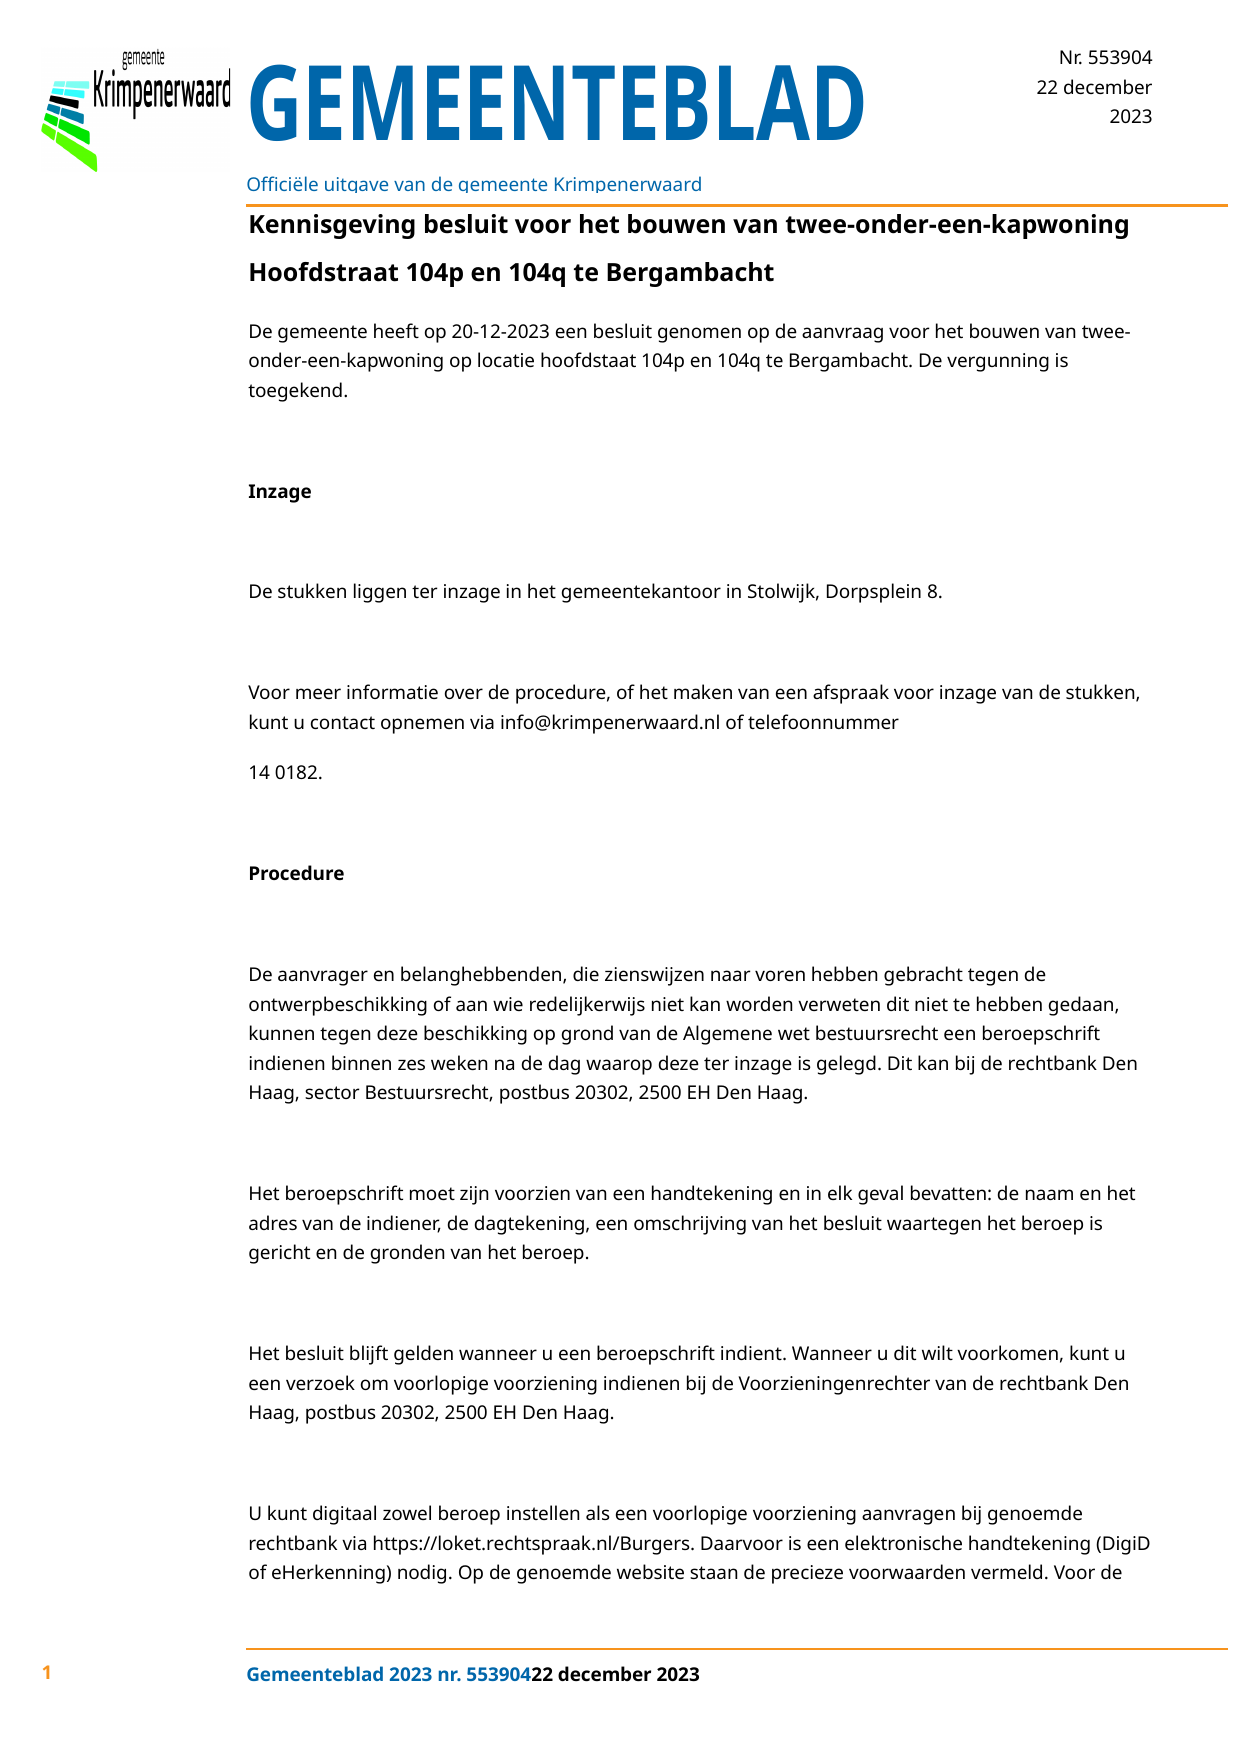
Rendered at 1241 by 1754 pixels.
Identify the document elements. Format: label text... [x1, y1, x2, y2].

text Het beroepschrift moet zijn voorzien van een handtekening en in elk geval bevatten: de naam en het adres van de indiener, de dagtekening, een omschrijving van het besluit waartegen het beroep is gericht en de gronden van het beroep. [248, 1180, 1152, 1265]
text Procedure [248, 860, 1152, 886]
text U kunt digitaal zowel beroep instellen als een voorlopige voorziening aanvragen bij genoemde rechtbank via https://loket.rechtspraak.nl/Burgers. Daarvoor is een elektronische handtekening (DigiD of eHerkenning) nodig. Op de genoemde website staan de precieze voorwaarden vermeld. Voor de [248, 1500, 1152, 1585]
text 14 0182. [248, 759, 1152, 785]
text De stukken liggen ter inzage in het gemeentekantoor in Stolwijk, Dorpsplein 8. [248, 579, 1152, 604]
text Kennisgeving besluit voor het bouwen van twee-onder-een-kapwoning Hoofdstraat 104p en 104q te Bergambacht [248, 207, 1152, 288]
text Voor meer informatie over de procedure, of het maken van een afspraak voor inzage van de stukken, kunt u contact opnemen via info@krimpenerwaard.nl of telefoonnummer [248, 679, 1152, 735]
text Inzage [248, 478, 1152, 504]
text De gemeente heeft op 20-12-2023 een besluit genomen op de aanvraag voor het bouwen van twee-onder-een-kapwoning op locatie hoofdstaat 104p en 104q te Bergambacht. De vergunning is toegekend. [248, 318, 1152, 403]
picture [41, 47, 231, 172]
text De aanvrager en belanghebbenden, die zienswijzen naar voren hebben gebracht tegen de ontwerpbeschikking of aan wie redelijkerwijs niet kan worden verweten dit niet te hebben gedaan, kunnen tegen deze beschikking op grond van de Algemene wet bestuursrecht een beroepschrift indienen binnen zes weken na de dag waarop deze ter inzage is gelegd. Dit kan bij de rechtbank Den Haag, sector Bestuursrecht, postbus 20302, 2500 EH Den Haag. [248, 961, 1152, 1105]
text Het besluit blijft gelden wanneer u een beroepschrift indient. Wanneer u dit wilt voorkomen, kunt u een verzoek om voorlopige voorziening indienen bij de Voorzieningenrechter van de rechtbank Den Haag, postbus 20302, 2500 EH Den Haag. [248, 1340, 1152, 1425]
